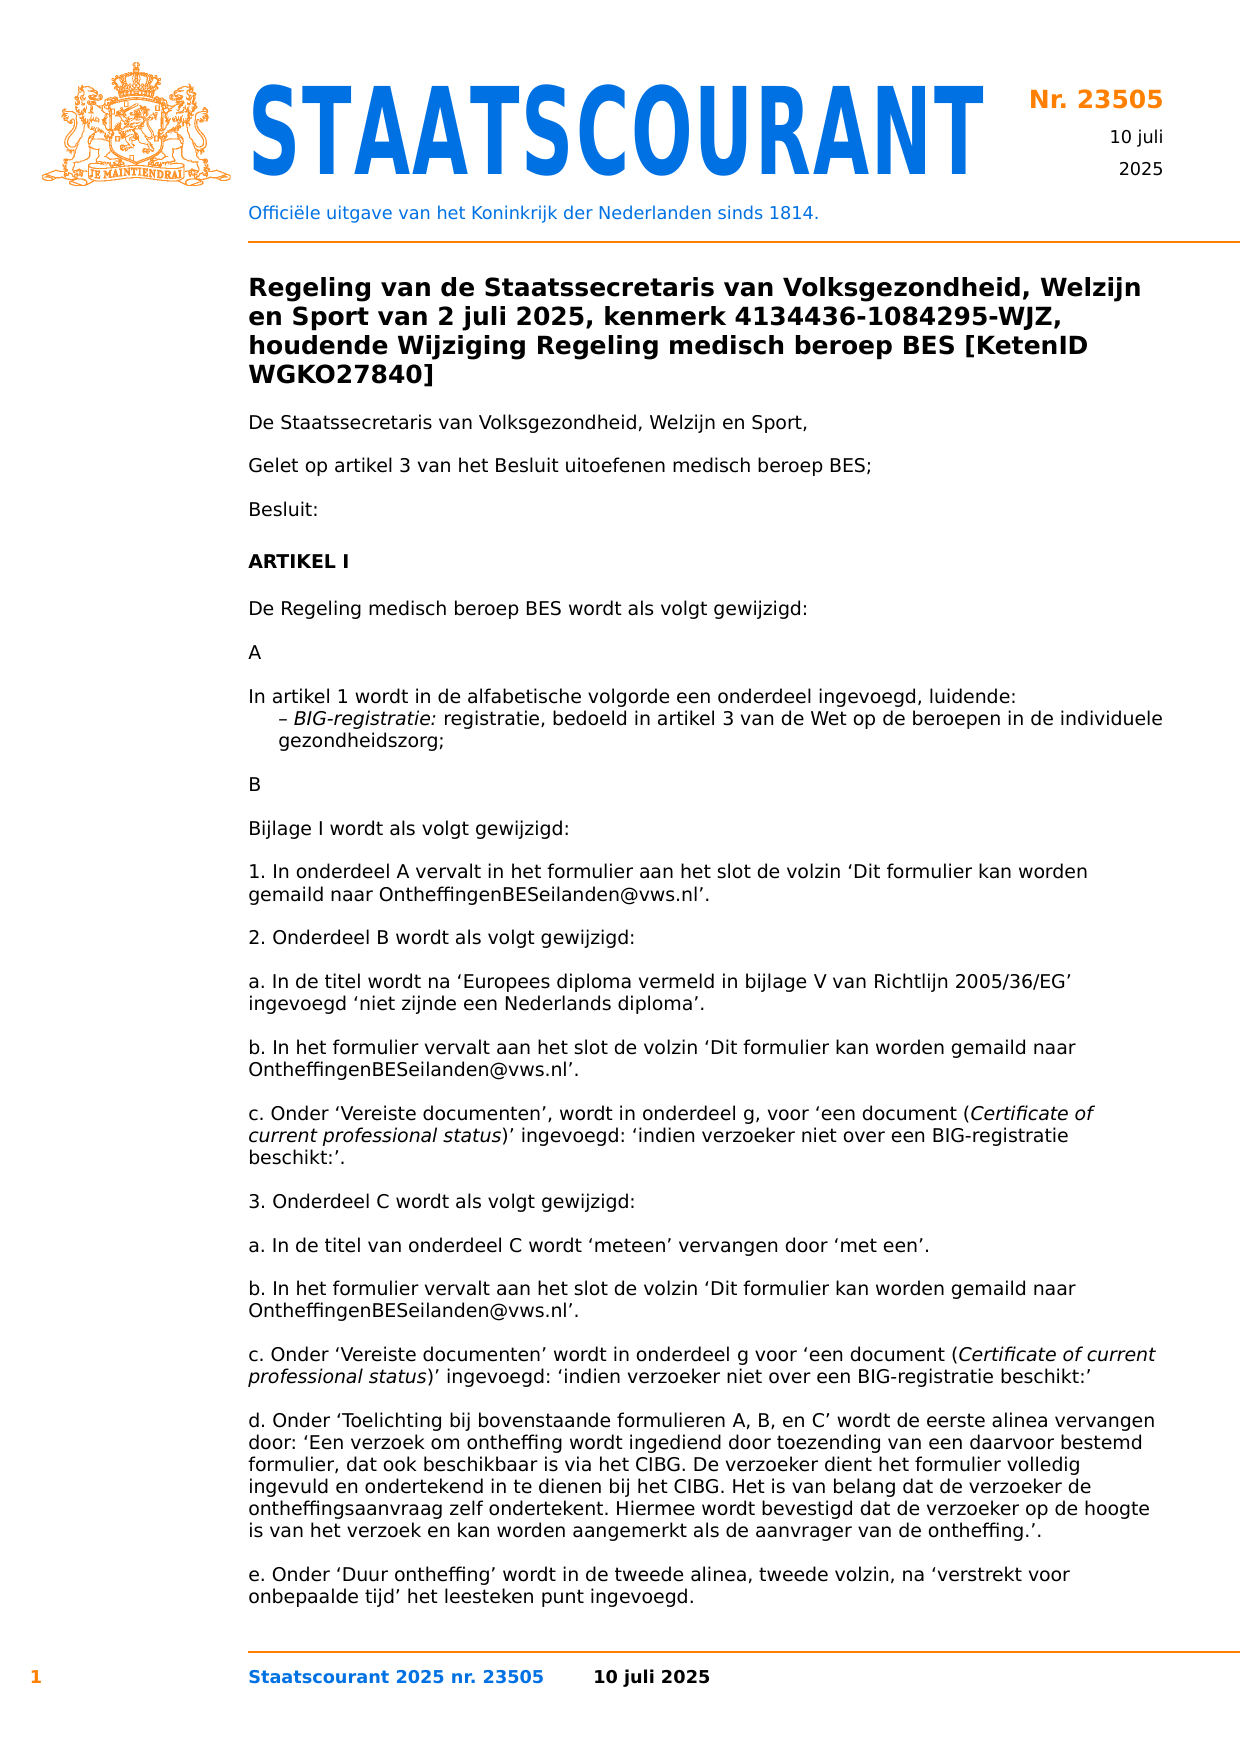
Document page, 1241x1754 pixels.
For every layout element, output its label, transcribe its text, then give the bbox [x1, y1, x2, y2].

text 1. In onderdeel A vervalt in het formulier aan het slot de volzin ‘Dit formulier kan worden gemaild naar OntheffingenBESeilanden@vws.nl’. [248, 861, 1163, 905]
table_cell Officiële uitgave van het Koninkrijk der Nederlanden sinds 1814. [248, 203, 1240, 241]
text 2. Onderdeel B wordt als volgt gewijzigd: [248, 927, 1163, 949]
text e. Onder ‘Duur ontheffing’ wordt in de tweede alinea, tweede volzin, na ‘verstrekt voor onbepaalde tijd’ het leesteken punt ingevoegd. [248, 1564, 1163, 1608]
table_header STAATSCOURANT [248, 62, 998, 203]
text 3. Onderdeel C wordt als volgt gewijzigd: [248, 1191, 1163, 1213]
text d. Onder ‘Toelichting bij bovenstaande formulieren A, B, en C’ wordt de eerste alinea vervangen door: ‘Een verzoek om ontheffing wordt ingediend door toezending van een daarvoor bestemd formulier, dat ook beschikbaar is via het CIBG. De verzoeker dient het formulier volledig ingevuld en ondertekend in te dienen bij het CIBG. Het is van belang dat de verzoeker de ontheffingsaanvraag zelf ondertekent. Hiermee wordt bevestigd dat de verzoeker op de hoogte is van het verzoek en kan worden aangemerkt als de aanvrager van de ontheffing.’. [248, 1410, 1163, 1542]
text De Regeling medisch beroep BES wordt als volgt gewijzigd: [248, 598, 1163, 620]
text A [248, 642, 1163, 664]
table_cell 2025 [998, 153, 1240, 203]
text In artikel 1 wordt in de alfabetische volgorde een onderdeel ingevoegd, luidende: [248, 686, 1163, 708]
table_header Nr. 23505 [998, 62, 1240, 121]
text De Staatssecretaris van Volksgezondheid, Welzijn en Sport, [248, 412, 1163, 433]
text Bijlage I wordt als volgt gewijzigd: [248, 818, 1163, 839]
subtitle Regeling van de Staatssecretaris van Volksgezondheid, Welzijn en Sport van 2 juli 2025, kenmerk 4134436-1084295-WJZ, houdende Wijziging Regeling medisch beroep BES [KetenID WGKO27840] [248, 273, 1163, 390]
text a. In de titel van onderdeel C wordt ‘meteen’ vervangen door ‘met een’. [248, 1234, 1163, 1256]
subtitle ARTIKEL I [248, 551, 1163, 573]
text – BIG-registratie: registratie, bedoeld in artikel 3 van de Wet op de beroepen in de individuele gezondheidszorg; [278, 708, 1163, 752]
text b. In het formulier vervalt aan het slot de volzin ‘Dit formulier kan worden gemaild naar OntheffingenBESeilanden@vws.nl’. [248, 1278, 1163, 1322]
table_cell 10 juli [998, 121, 1240, 153]
text a. In de titel wordt na ‘Europees diploma vermeld in bijlage V van Richtlijn 2005/36/EG’ ingevoegd ‘niet zijnde een Nederlands diploma’. [248, 971, 1163, 1015]
text B [248, 774, 1163, 796]
text c. Onder ‘Vereiste documenten’, wordt in onderdeel g, voor ‘een document (Certificate of current professional status)’ ingevoegd: ‘indien verzoeker niet over een BIG-registratie beschikt:’. [248, 1103, 1163, 1169]
table_header [25, 62, 248, 241]
text Gelet op artikel 3 van het Besluit uitoefenen medisch beroep BES; [248, 455, 1163, 477]
text b. In het formulier vervalt aan het slot de volzin ‘Dit formulier kan worden gemaild naar OntheffingenBESeilanden@vws.nl’. [248, 1037, 1163, 1081]
text Besluit: [248, 499, 1163, 521]
picture [41, 62, 231, 186]
text c. Onder ‘Vereiste documenten’ wordt in onderdeel g voor ‘een document (Certificate of current professional status)’ ingevoegd: ‘indien verzoeker niet over een BIG-registratie beschikt:’ [248, 1344, 1163, 1388]
